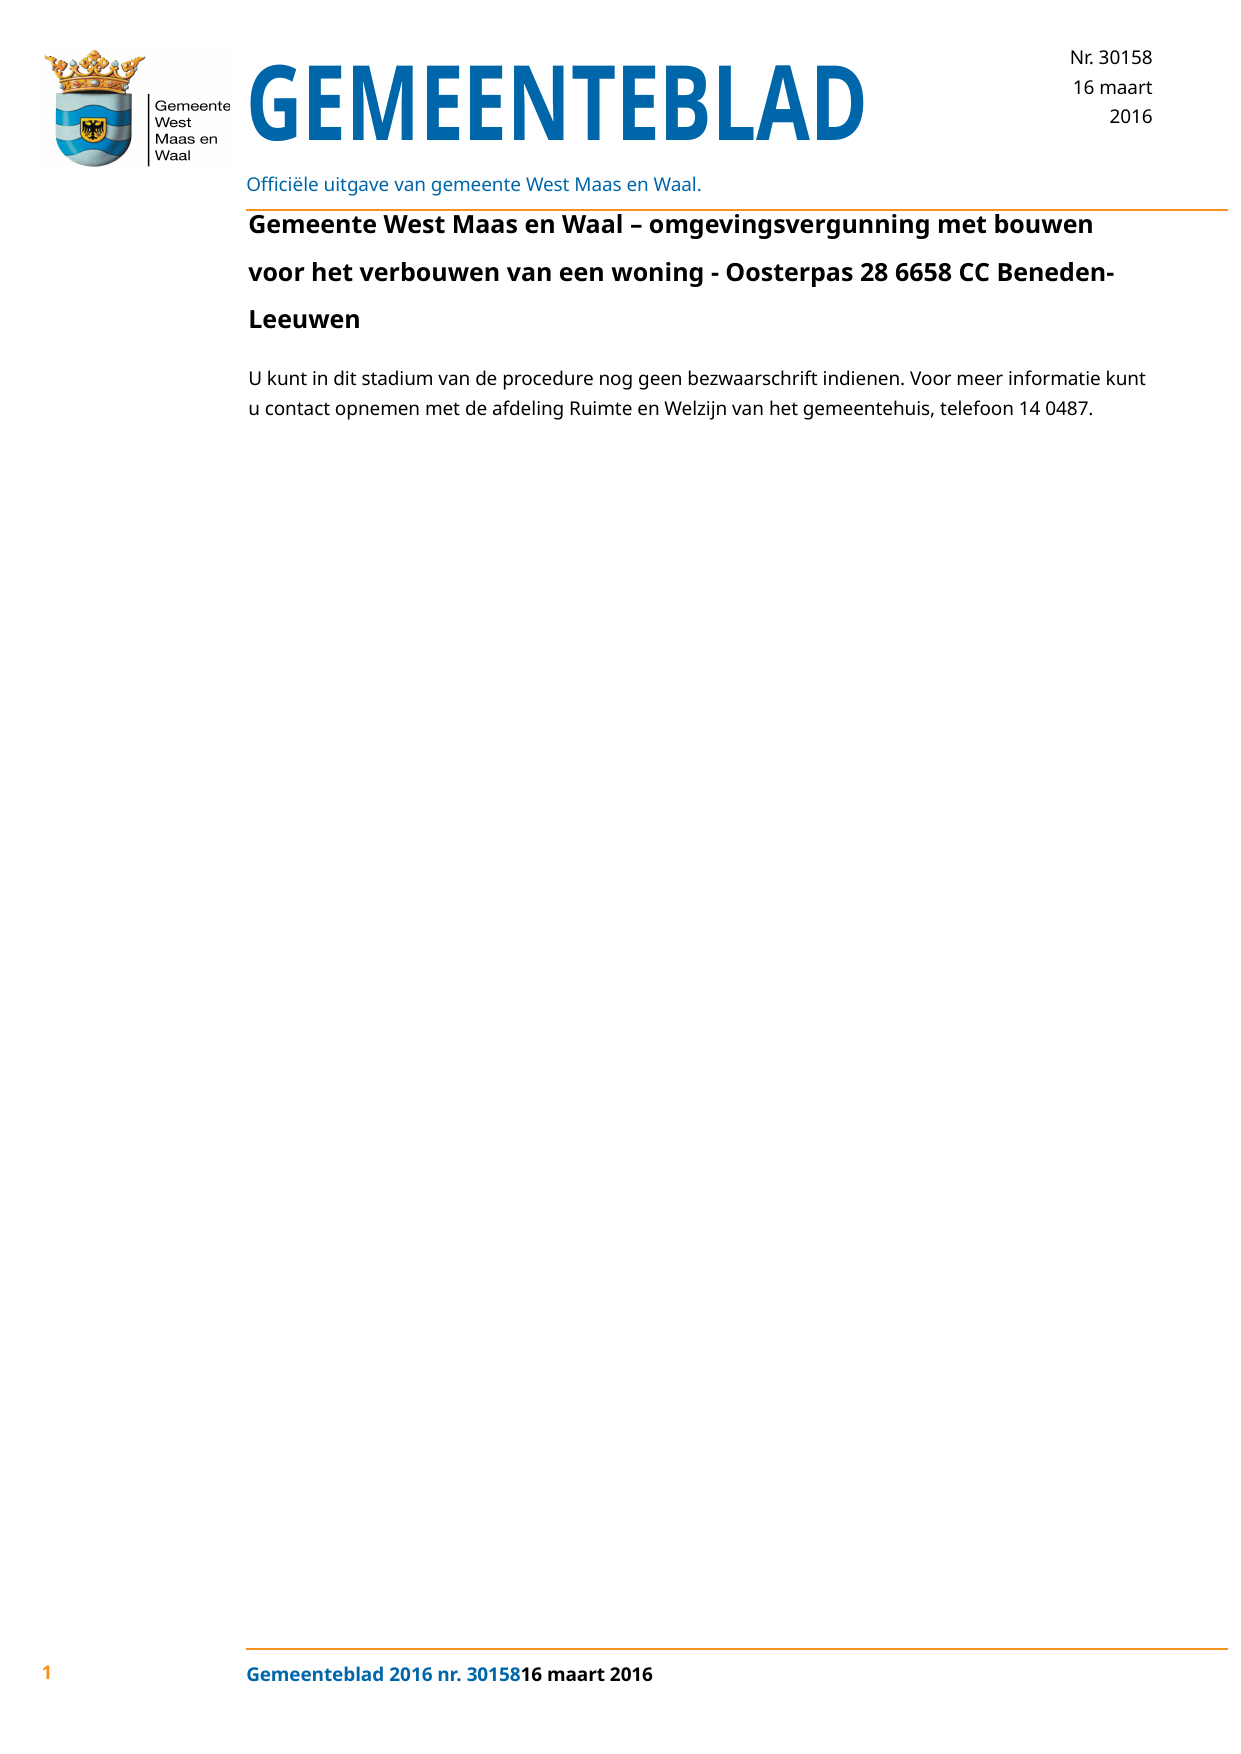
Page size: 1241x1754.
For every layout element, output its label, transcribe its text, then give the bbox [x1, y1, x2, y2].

text U kunt in dit stadium van de procedure nog geen bezwaarschrift indienen. Voor meer informatie kunt u contact opnemen met de afdeling Ruimte en Welzijn van het gemeentehuis, telefoon 14 0487. [248, 366, 1152, 421]
picture [41, 47, 231, 172]
text Gemeente West Maas en Waal – omgevingsvergunning met bouwen voor het verbouwen van een woning - Oosterpas 28 6658 CC Beneden-Leeuwen [248, 211, 1152, 336]
